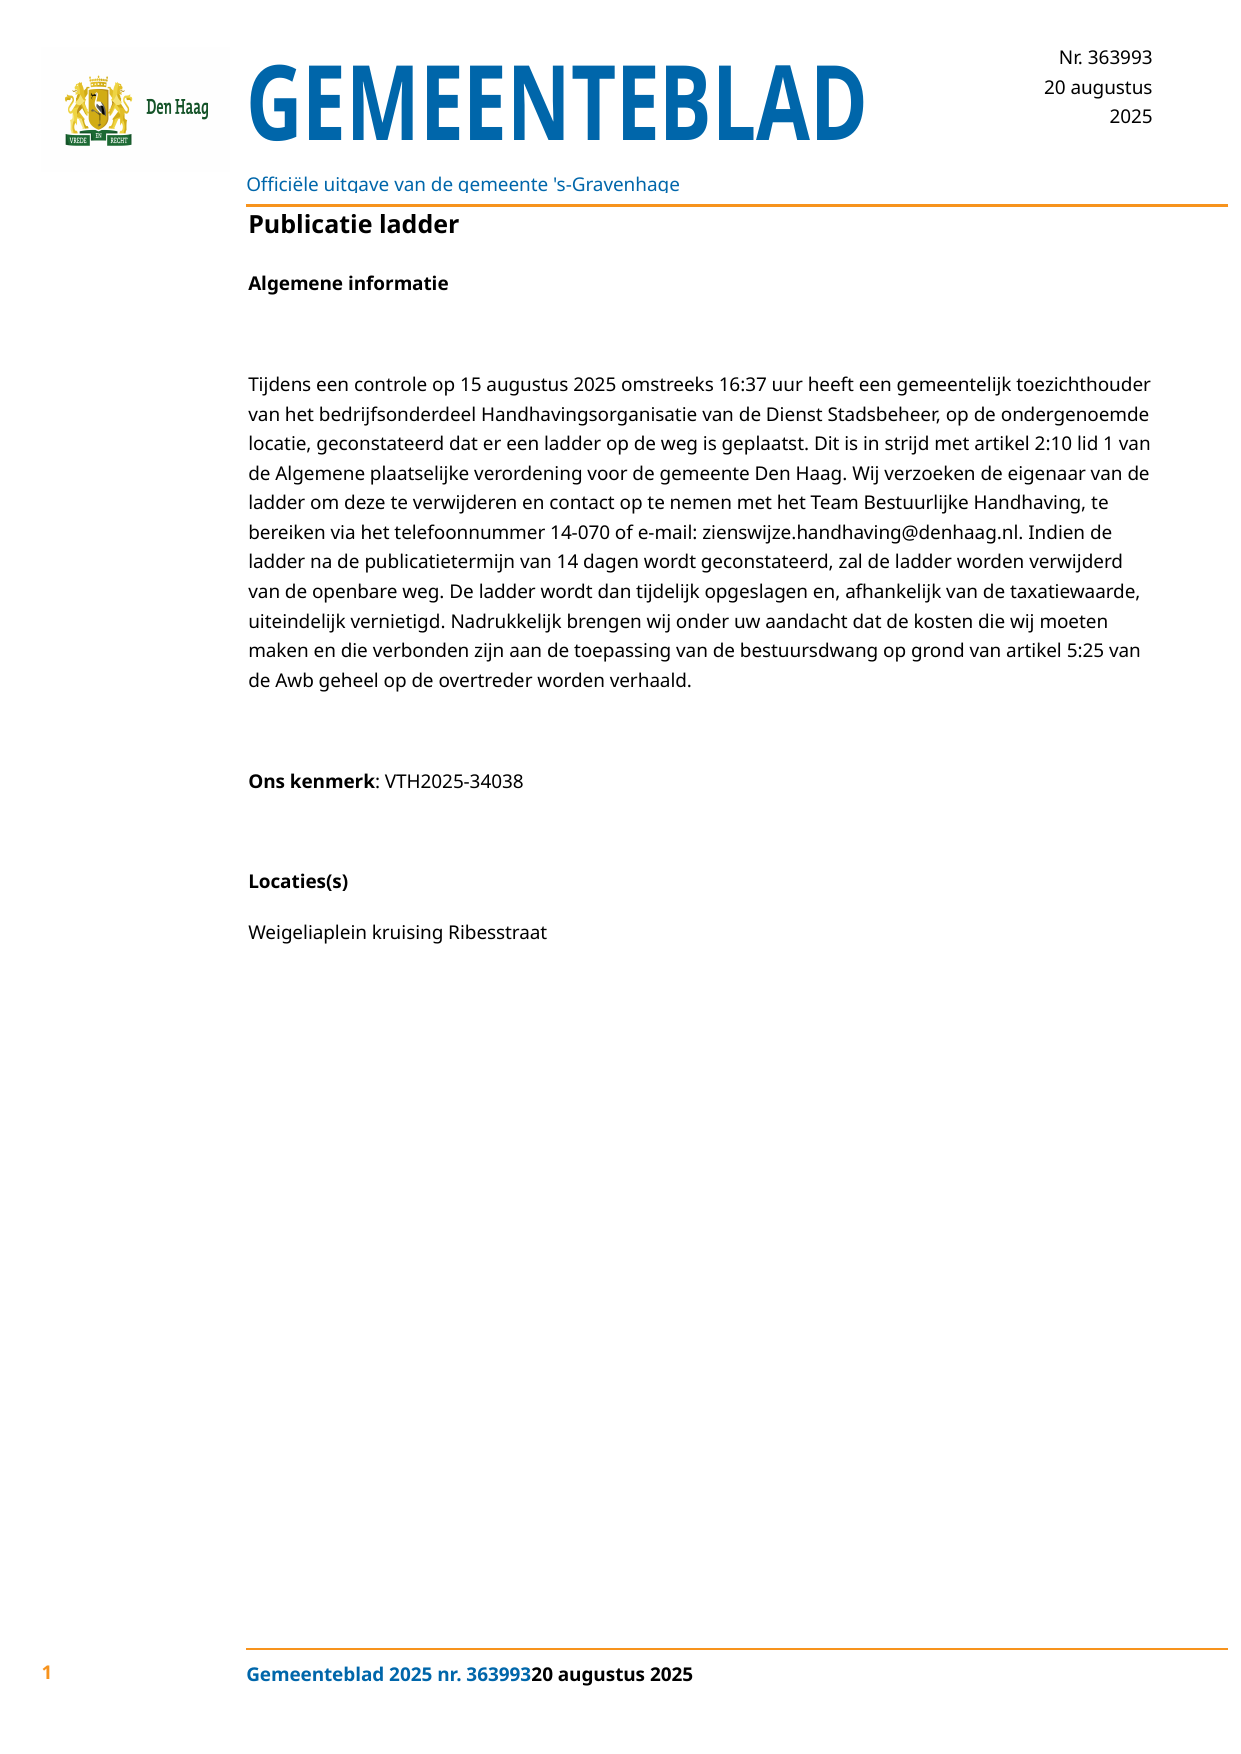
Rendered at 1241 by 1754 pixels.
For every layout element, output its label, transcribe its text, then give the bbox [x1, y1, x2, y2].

text Algemene informatie [248, 270, 1152, 296]
text Locaties(s) [248, 869, 1152, 894]
text Publicatie ladder [248, 207, 1152, 241]
text Weigeliaplein kruising Ribesstraat [248, 919, 1152, 945]
text Ons kenmerk: VTH2025-34038 [248, 768, 1152, 793]
text Tijdens een controle op 15 augustus 2025 omstreeks 16:37 uur heeft een gemeentelijk toezichthouder van het bedrijfsonderdeel Handhavingsorganisatie van de Dienst Stadsbeheer, op de ondergenoemde locatie, geconstateerd dat er een ladder op de weg is geplaatst. Dit is in strijd met artikel 2:10 lid 1 van de Algemene plaatselijke verordening voor de gemeente Den Haag. Wij verzoeken de eigenaar van de ladder om deze te verwijderen en contact op te nemen met het Team Bestuurlijke Handhaving, te bereiken via het telefoonnummer 14-070 of e-mail: zienswijze.handhaving@denhaag.nl. Indien de ladder na de publicatietermijn van 14 dagen wordt geconstateerd, zal de ladder worden verwijderd van de openbare weg. De ladder wordt dan tijdelijk opgeslagen en, afhankelijk van de taxatiewaarde, uiteindelijk vernietigd. Nadrukkelijk brengen wij onder uw aandacht dat de kosten die wij moeten maken en die verbonden zijn aan de toepassing van de bestuursdwang op grond van artikel 5:25 van de Awb geheel op de overtreder worden verhaald. [248, 371, 1152, 693]
picture [41, 47, 231, 172]
